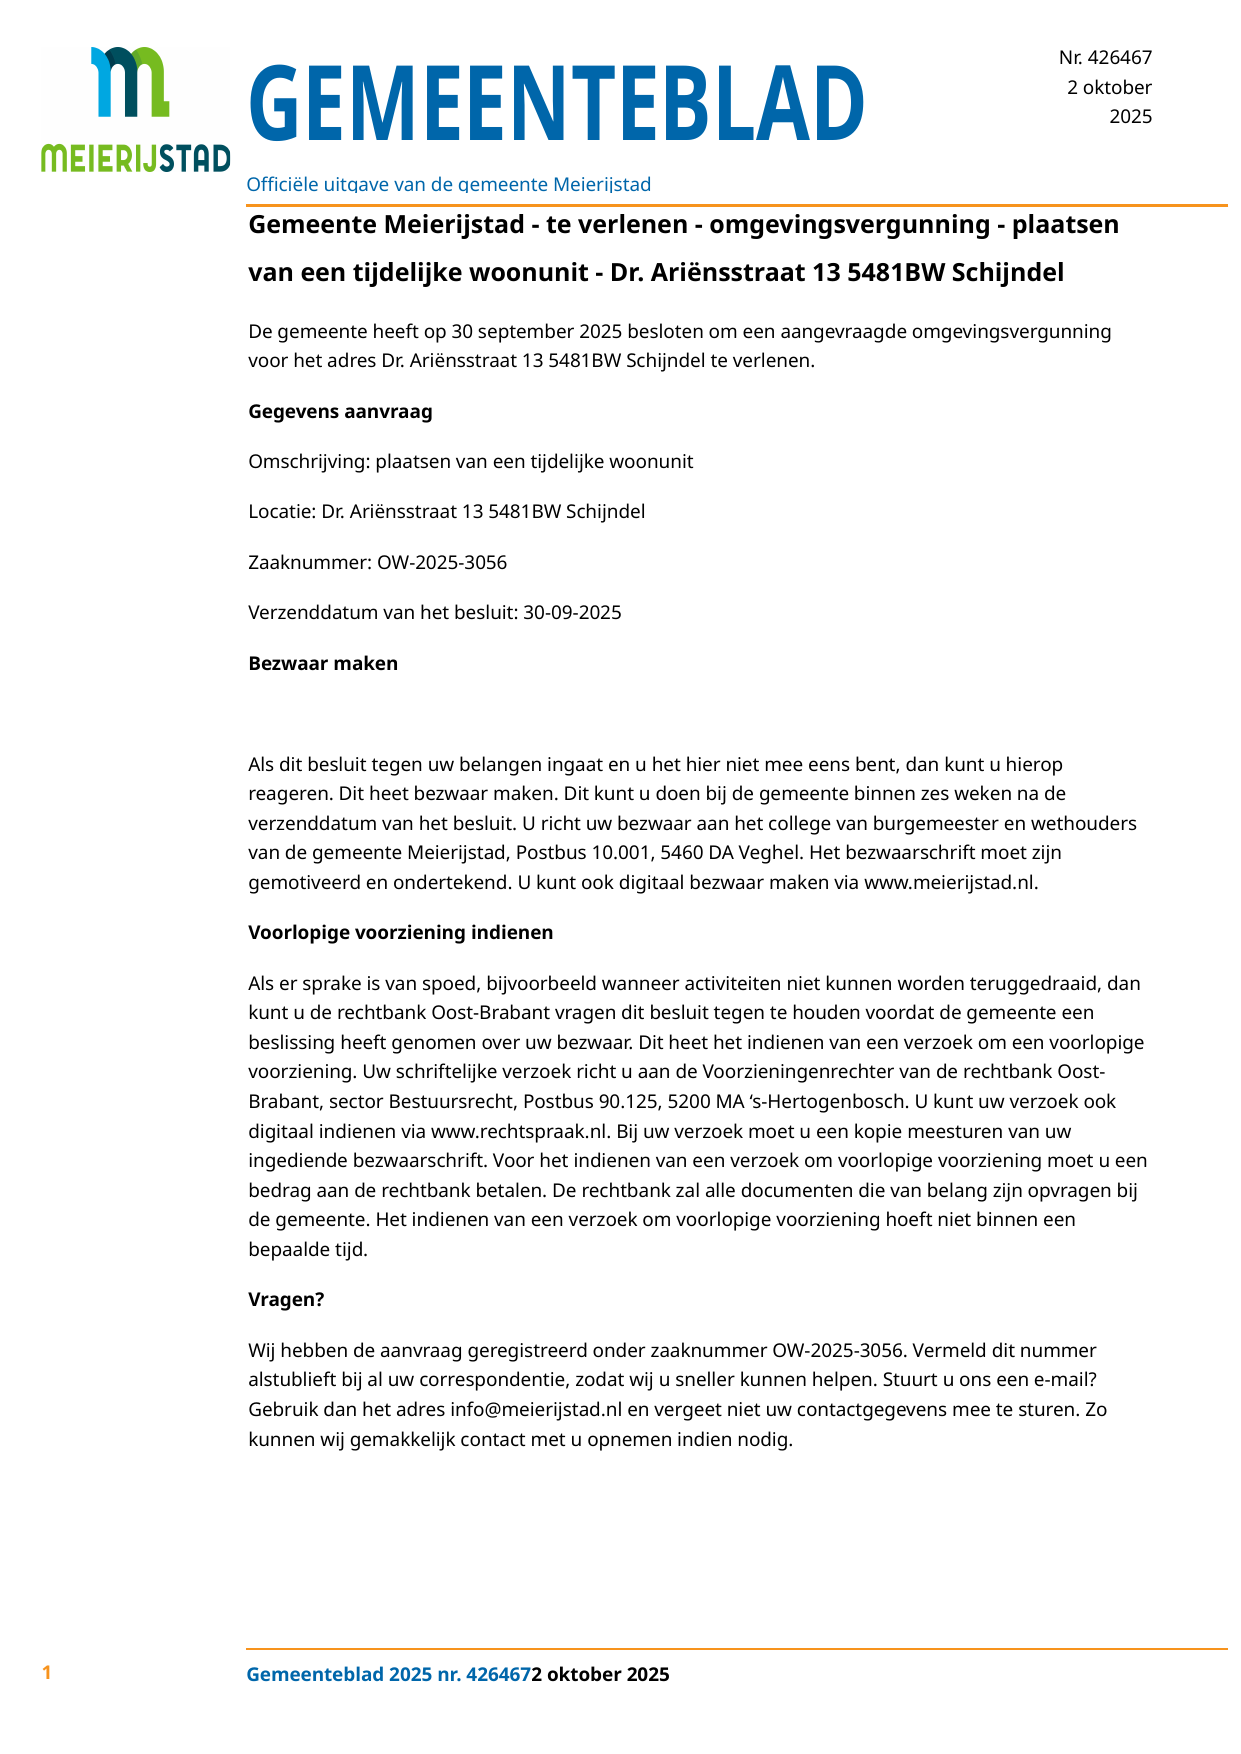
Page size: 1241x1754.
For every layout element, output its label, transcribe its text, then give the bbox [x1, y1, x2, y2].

text Wij hebben de aanvraag geregistreerd onder zaaknummer OW-2025-3056. Vermeld dit nummer alstublieft bij al uw correspondentie, zodat wij u sneller kunnen helpen. Stuurt u ons een e-mail? Gebruik dan het adres info@meierijstad.nl en vergeet niet uw contactgegevens mee te sturen. Zo kunnen wij gemakkelijk contact met u opnemen indien nodig. [248, 1337, 1152, 1452]
text Als er sprake is van spoed, bijvoorbeeld wanneer activiteiten niet kunnen worden teruggedraaid, dan kunt u de rechtbank Oost-Brabant vragen dit besluit tegen te houden voordat de gemeente een beslissing heeft genomen over uw bezwaar. Dit heet het indienen van een verzoek om een voorlopige voorziening. Uw schriftelijke verzoek richt u aan de Voorzieningenrechter van de rechtbank Oost-Brabant, sector Bestuursrecht, Postbus 90.125, 5200 MA ‘s-Hertogenbosch. U kunt uw verzoek ook digitaal indienen via www.rechtspraak.nl. Bij uw verzoek moet u een kopie meesturen van uw ingediende bezwaarschrift. Voor het indienen van een verzoek om voorlopige voorziening moet u een bedrag aan de rechtbank betalen. De rechtbank zal alle documenten die van belang zijn opvragen bij de gemeente. Het indienen van een verzoek om voorlopige voorziening hoeft niet binnen een bepaalde tijd. [248, 970, 1152, 1262]
text Verzenddatum van het besluit: 30-09-2025 [248, 599, 1152, 625]
text Gemeente Meierijstad - te verlenen - omgevingsvergunning - plaatsen van een tijdelijke woonunit - Dr. Ariënsstraat 13 5481BW Schijndel [248, 207, 1152, 288]
text De gemeente heeft op 30 september 2025 besloten om een aangevraagde omgevingsvergunning voor het adres Dr. Ariënsstraat 13 5481BW Schijndel te verlenen. [248, 318, 1152, 373]
text Als dit besluit tegen uw belangen ingaat en u het hier niet mee eens bent, dan kunt u hierop reageren. Dit heet bezwaar maken. Dit kunt u doen bij de gemeente binnen zes weken na de verzenddatum van het besluit. U richt uw bezwaar aan het college van burgemeester en wethouders van de gemeente Meierijstad, Postbus 10.001, 5460 DA Veghel. Het bezwaarschrift moet zijn gemotiveerd en ondertekend. U kunt ook digitaal bezwaar maken via www.meierijstad.nl. [248, 751, 1152, 895]
text Voorlopige voorziening indienen [248, 919, 1152, 945]
text Bezwaar maken [248, 650, 1152, 676]
picture [41, 47, 231, 172]
text Omschrijving: plaatsen van een tijdelijke woonunit [248, 448, 1152, 474]
text Gegevens aanvraag [248, 398, 1152, 424]
text Vragen? [248, 1287, 1152, 1312]
text Locatie: Dr. Ariënsstraat 13 5481BW Schijndel [248, 499, 1152, 524]
text Zaaknummer: OW-2025-3056 [248, 549, 1152, 575]
